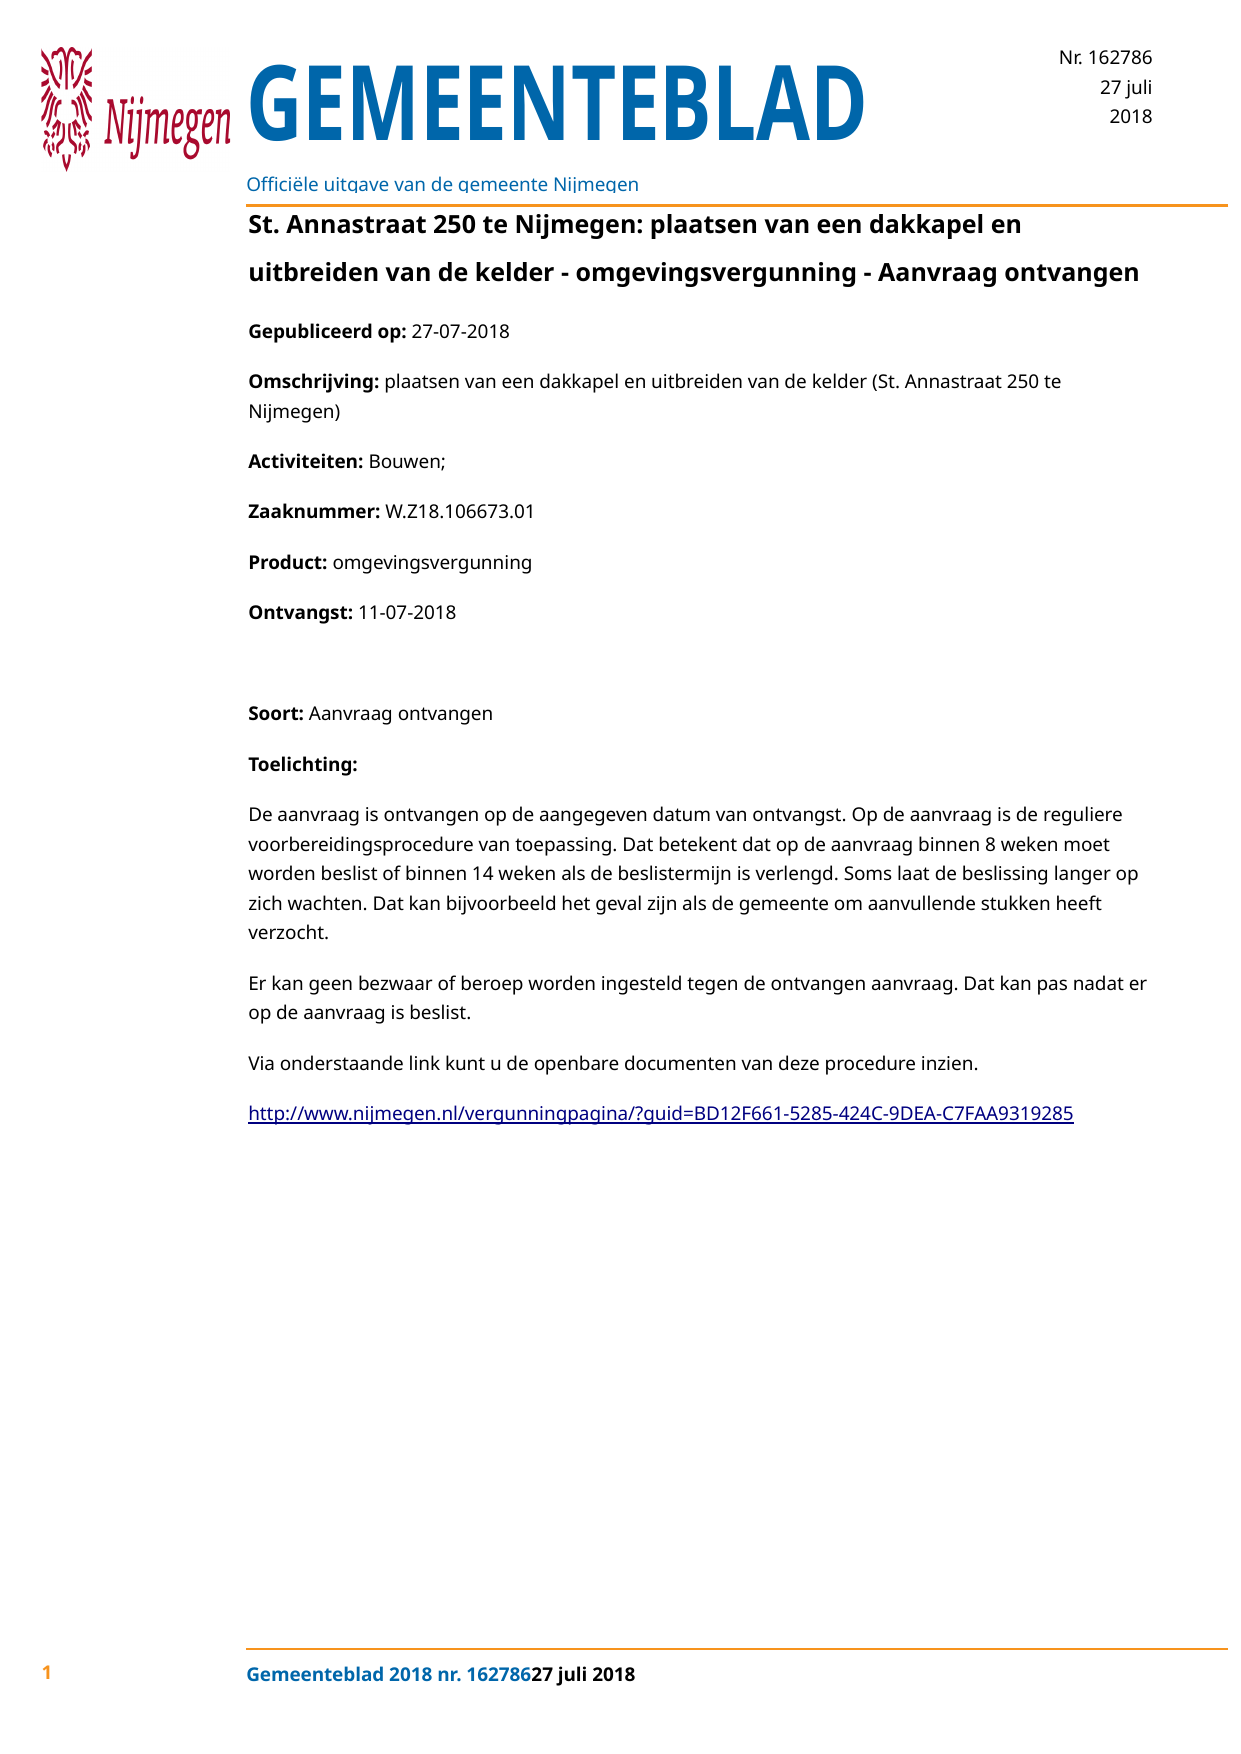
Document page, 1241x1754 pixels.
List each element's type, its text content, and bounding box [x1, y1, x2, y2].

text De aanvraag is ontvangen op de aangegeven datum van ontvangst. Op de aanvraag is de reguliere voorbereidingsprocedure van toepassing. Dat betekent dat op de aanvraag binnen 8 weken moet worden beslist of binnen 14 weken als de beslistermijn is verlengd. Soms laat de beslissing langer op zich wachten. Dat kan bijvoorbeeld het geval zijn als de gemeente om aanvullende stukken heeft verzocht. [248, 801, 1152, 945]
text Product: omgevingsvergunning [248, 549, 1152, 575]
text Er kan geen bezwaar of beroep worden ingesteld tegen de ontvangen aanvraag. Dat kan pas nadat er op de aanvraag is beslist. [248, 970, 1152, 1025]
text Soort: Aanvraag ontvangen [248, 700, 1152, 726]
text http://www.nijmegen.nl/vergunningpagina/?guid=BD12F661-5285-424C-9DEA-C7FAA9319285 [248, 1100, 1152, 1126]
picture [41, 47, 231, 172]
text St. Annastraat 250 te Nijmegen: plaatsen van een dakkapel en uitbreiden van de kelder - omgevingsvergunning - Aanvraag ontvangen [248, 207, 1152, 288]
text Gepubliceerd op: 27-07-2018 [248, 318, 1152, 344]
text Via onderstaande link kunt u de openbare documenten van deze procedure inzien. [248, 1050, 1152, 1076]
text Omschrijving: plaatsen van een dakkapel en uitbreiden van de kelder (St. Annastraat 250 te Nijmegen) [248, 368, 1152, 424]
text Ontvangst: 11-07-2018 [248, 599, 1152, 625]
text Toelichting: [248, 751, 1152, 777]
text Zaaknummer: W.Z18.106673.01 [248, 499, 1152, 524]
text Activiteiten: Bouwen; [248, 448, 1152, 474]
